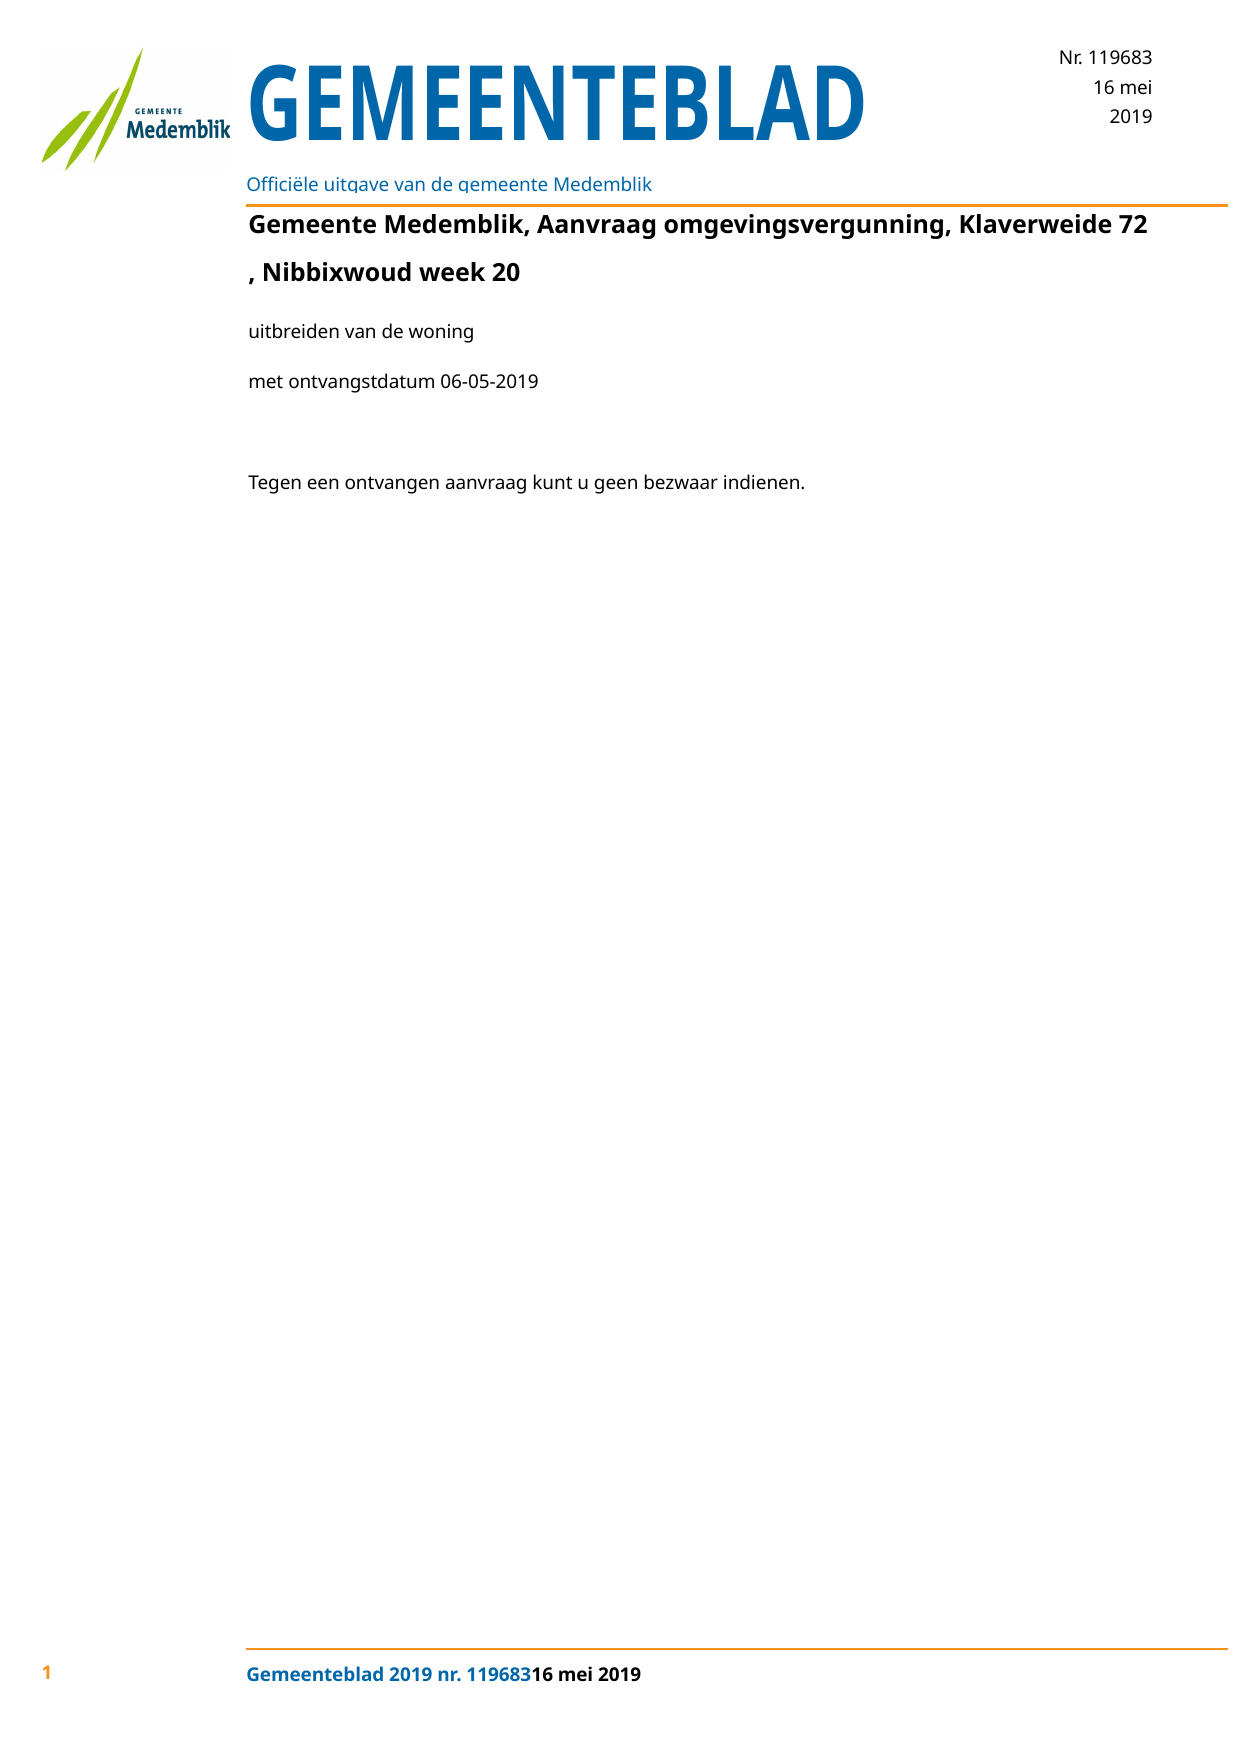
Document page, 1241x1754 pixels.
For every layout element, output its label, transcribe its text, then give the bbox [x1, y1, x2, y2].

text met ontvangstdatum 06-05-2019 [248, 368, 1152, 394]
text uitbreiden van de woning [248, 318, 1152, 344]
text Gemeente Medemblik, Aanvraag omgevingsvergunning, Klaverweide 72 , Nibbixwoud week 20 [248, 207, 1152, 288]
picture [41, 47, 231, 172]
text Tegen een ontvangen aanvraag kunt u geen bezwaar indienen. [248, 469, 1152, 495]
